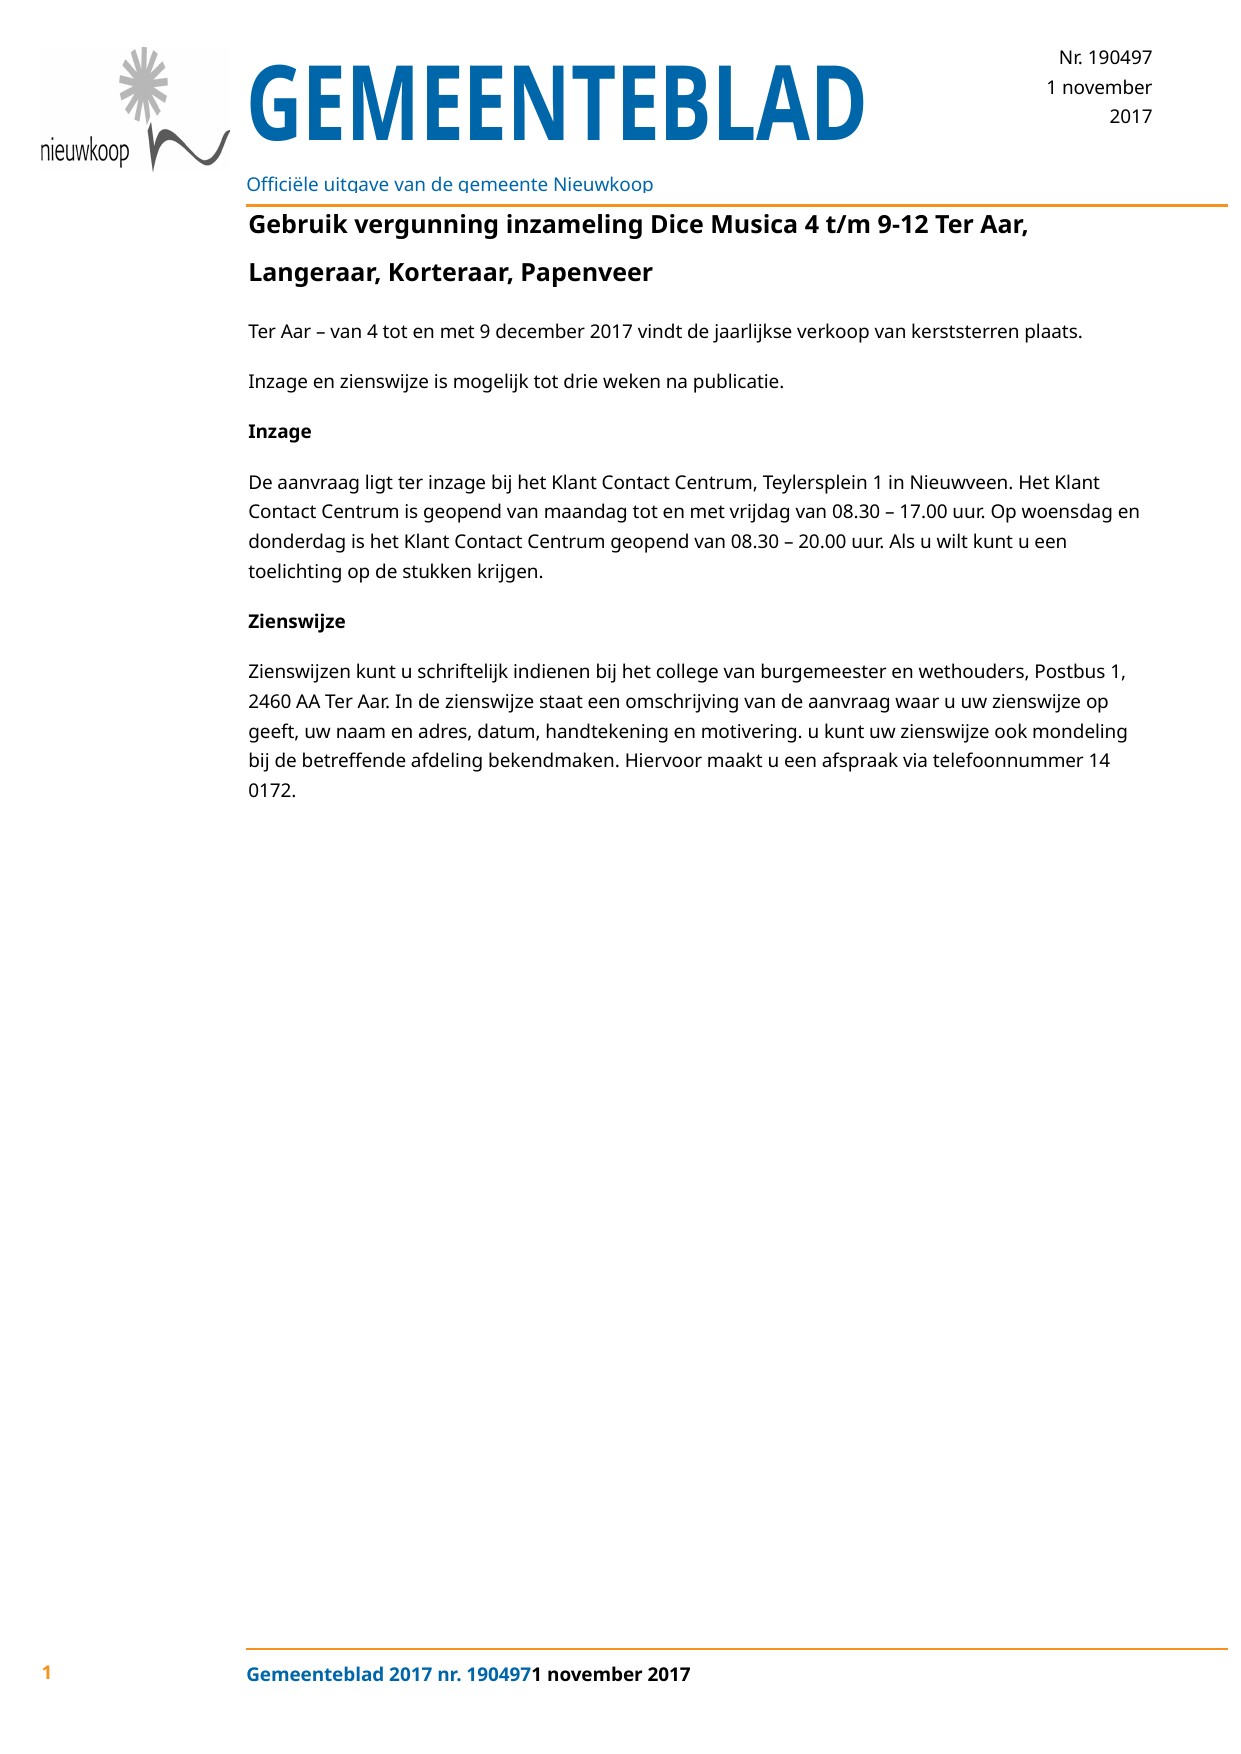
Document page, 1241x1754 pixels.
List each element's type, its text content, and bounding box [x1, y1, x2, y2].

text Gebruik vergunning inzameling Dice Musica 4 t/m 9-12 Ter Aar, Langeraar, Korteraar, Papenveer [248, 207, 1152, 288]
text Zienswijze [248, 608, 1152, 634]
picture [41, 47, 231, 172]
text Ter Aar – van 4 tot en met 9 december 2017 vindt de jaarlijkse verkoop van kerststerren plaats. [248, 318, 1152, 344]
text Inzage [248, 419, 1152, 444]
text Inzage en zienswijze is mogelijk tot drie weken na publicatie. [248, 368, 1152, 394]
text Zienswijzen kunt u schriftelijk indienen bij het college van burgemeester en wethouders, Postbus 1, 2460 AA Ter Aar. In de zienswijze staat een omschrijving van de aanvraag waar u uw zienswijze op geeft, uw naam en adres, datum, handtekening en motivering. u kunt uw zienswijze ook mondeling bij de betreffende afdeling bekendmaken. Hiervoor maakt u een afspraak via telefoonnummer 14 0172. [248, 659, 1152, 803]
text De aanvraag ligt ter inzage bij het Klant Contact Centrum, Teylersplein 1 in Nieuwveen. Het Klant Contact Centrum is geopend van maandag tot en met vrijdag van 08.30 – 17.00 uur. Op woensdag en donderdag is het Klant Contact Centrum geopend van 08.30 – 20.00 uur. Als u wilt kunt u een toelichting op de stukken krijgen. [248, 469, 1152, 584]
